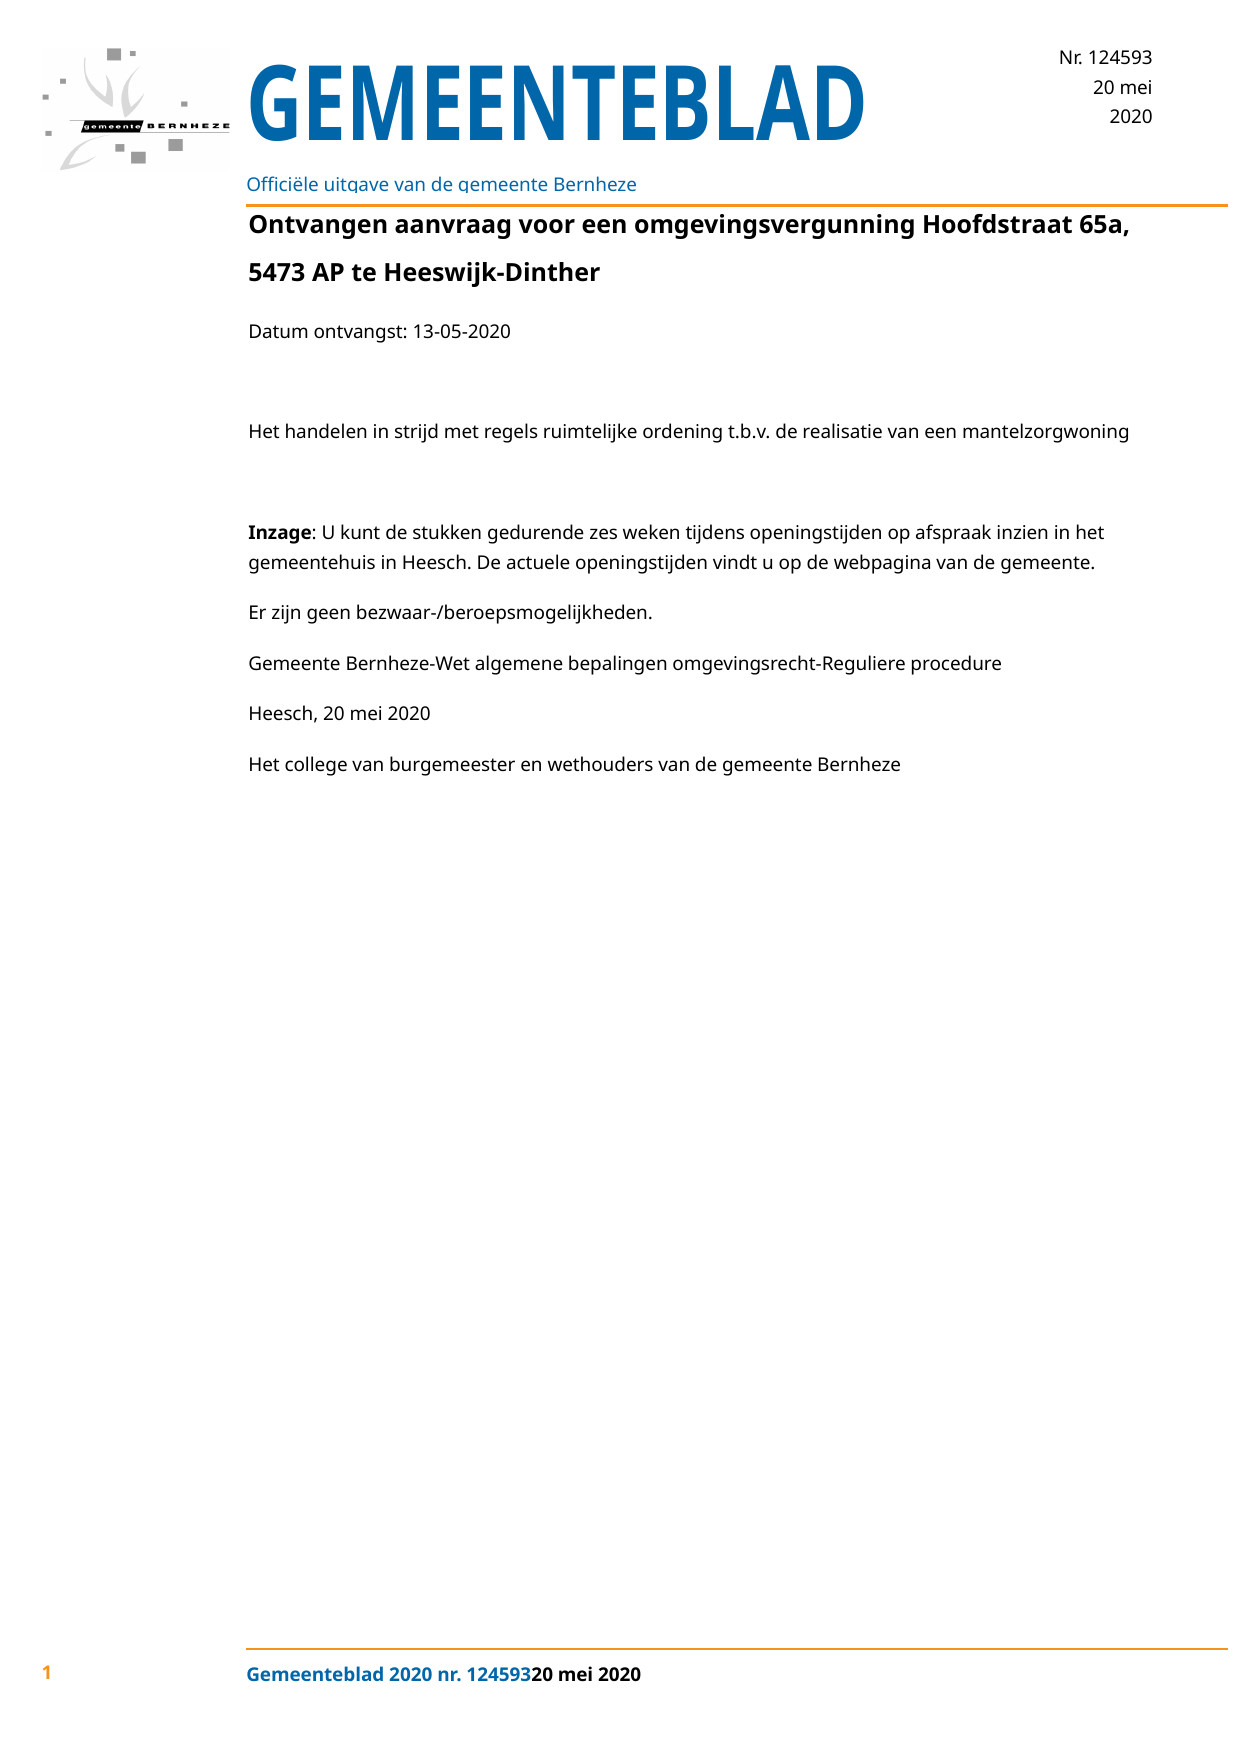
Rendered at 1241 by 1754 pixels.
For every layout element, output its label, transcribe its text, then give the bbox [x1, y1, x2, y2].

text Datum ontvangst: 13-05-2020 [248, 318, 1152, 344]
picture [41, 47, 231, 172]
text Het college van burgemeester en wethouders van de gemeente Bernheze [248, 751, 1152, 777]
text Heesch, 20 mei 2020 [248, 700, 1152, 726]
text Gemeente Bernheze-Wet algemene bepalingen omgevingsrecht-Reguliere procedure [248, 650, 1152, 676]
text Inzage: U kunt de stukken gedurende zes weken tijdens openingstijden op afspraak inzien in het gemeentehuis in Heesch. De actuele openingstijden vindt u op de webpagina van de gemeente. [248, 519, 1152, 575]
text Ontvangen aanvraag voor een omgevingsvergunning Hoofdstraat 65a, 5473 AP te Heeswijk-Dinther [248, 207, 1152, 288]
text Er zijn geen bezwaar-/beroepsmogelijkheden. [248, 599, 1152, 625]
text Het handelen in strijd met regels ruimtelijke ordening t.b.v. de realisatie van een mantelzorgwoning [248, 419, 1152, 444]
